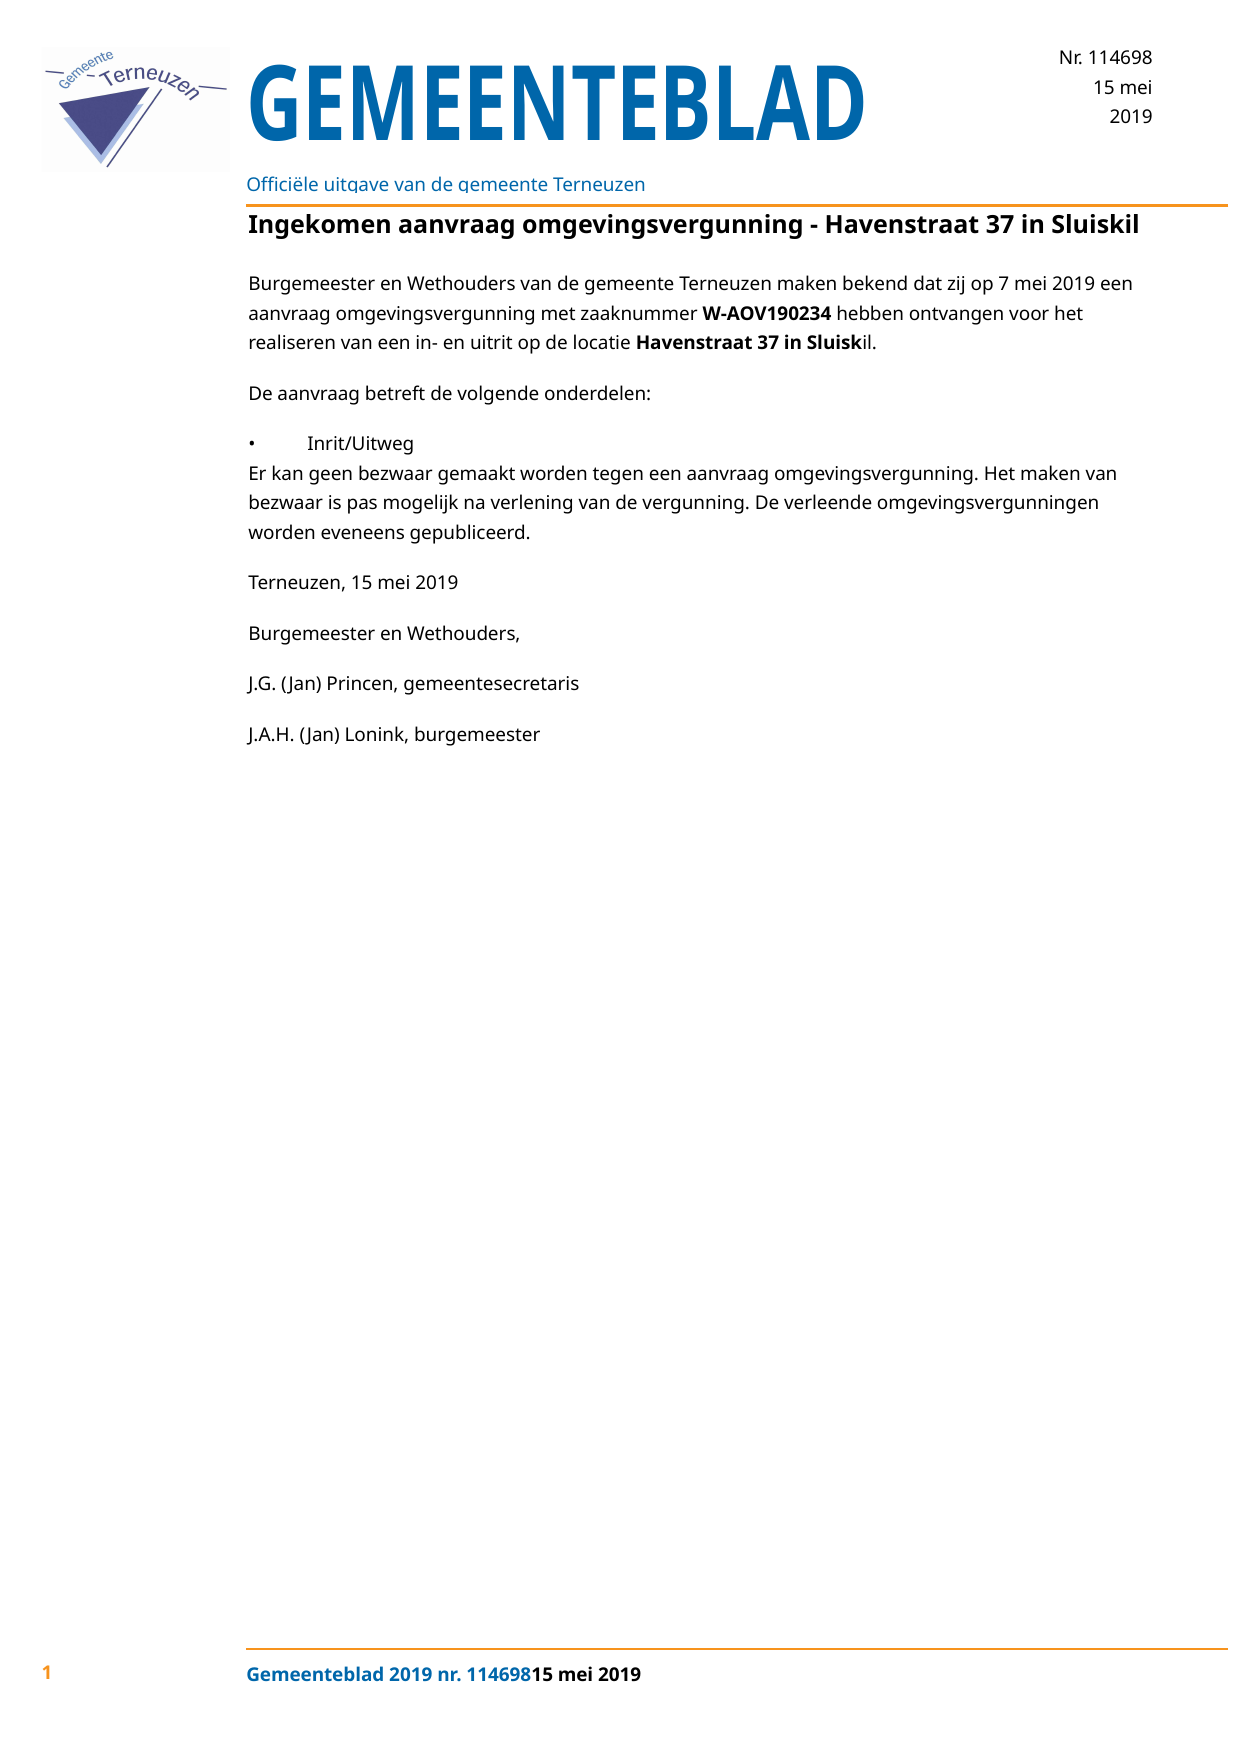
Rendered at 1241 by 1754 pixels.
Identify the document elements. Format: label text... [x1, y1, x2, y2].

text Burgemeester en Wethouders, [248, 620, 1152, 646]
text De aanvraag betreft de volgende onderdelen: [248, 380, 1152, 406]
text Ingekomen aanvraag omgevingsvergunning - Havenstraat 37 in Sluiskil [248, 207, 1152, 241]
text Terneuzen, 15 mei 2019 [248, 569, 1152, 595]
text Burgemeester en Wethouders van de gemeente Terneuzen maken bekend dat zij op 7 mei 2019 een aanvraag omgevingsvergunning met zaaknummer W-AOV190234 hebben ontvangen voor het realiseren van een in- en uitrit op de locatie Havenstraat 37 in Sluiskil. [248, 270, 1152, 355]
text J.A.H. (Jan) Lonink, burgemeester [248, 721, 1152, 746]
list Inrit/Uitweg [248, 430, 1152, 456]
text Er kan geen bezwaar gemaakt worden tegen een aanvraag omgevingsvergunning. Het maken van bezwaar is pas mogelijk na verlening van de vergunning. De verleende omgevingsvergunningen worden eveneens gepubliceerd. [248, 460, 1152, 545]
picture [41, 47, 231, 172]
text J.G. (Jan) Princen, gemeentesecretaris [248, 670, 1152, 696]
